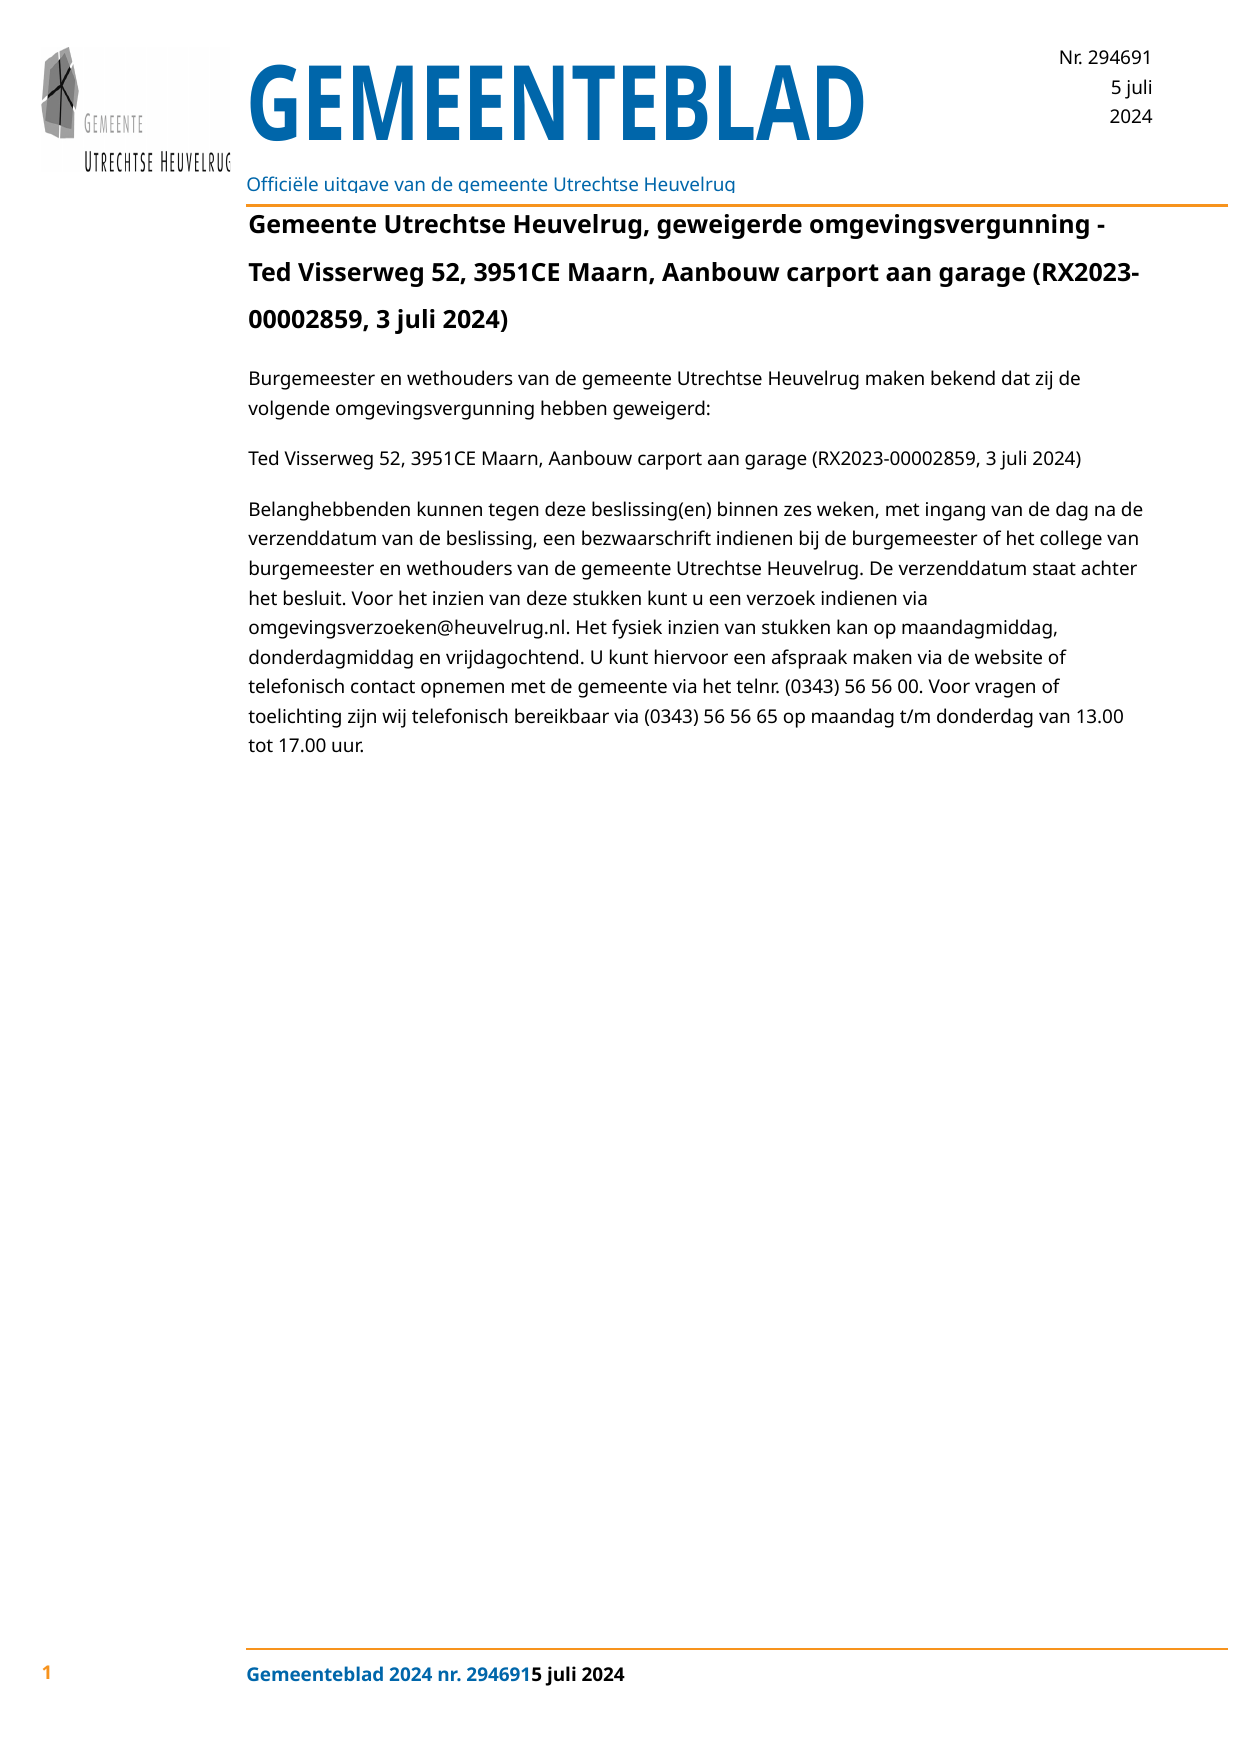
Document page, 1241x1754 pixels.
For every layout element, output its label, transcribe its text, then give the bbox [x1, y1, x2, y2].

text Belanghebbenden kunnen tegen deze beslissing(en) binnen zes weken, met ingang van de dag na de verzenddatum van de beslissing, een bezwaarschrift indienen bij de burgemeester of het college van burgemeester en wethouders van de gemeente Utrechtse Heuvelrug. De verzenddatum staat achter het besluit. Voor het inzien van deze stukken kunt u een verzoek indienen via omgevingsverzoeken@heuvelrug.nl. Het fysiek inzien van stukken kan op maandagmiddag, donderdagmiddag en vrijdagochtend. U kunt hiervoor een afspraak maken via de website of telefonisch contact opnemen met de gemeente via het telnr. (0343) 56 56 00. Voor vragen of toelichting zijn wij telefonisch bereikbaar via (0343) 56 56 65 op maandag t/m donderdag van 13.00 tot 17.00 uur. [248, 496, 1152, 758]
picture [41, 47, 231, 172]
text Gemeente Utrechtse Heuvelrug, geweigerde omgevingsvergunning - Ted Visserweg 52, 3951CE Maarn, Aanbouw carport aan garage (RX2023-00002859, 3 juli 2024) [248, 207, 1152, 336]
text Ted Visserweg 52, 3951CE Maarn, Aanbouw carport aan garage (RX2023-00002859, 3 juli 2024) [248, 446, 1152, 471]
text Burgemeester en wethouders van de gemeente Utrechtse Heuvelrug maken bekend dat zij de volgende omgevingsvergunning hebben geweigerd: [248, 366, 1152, 421]
